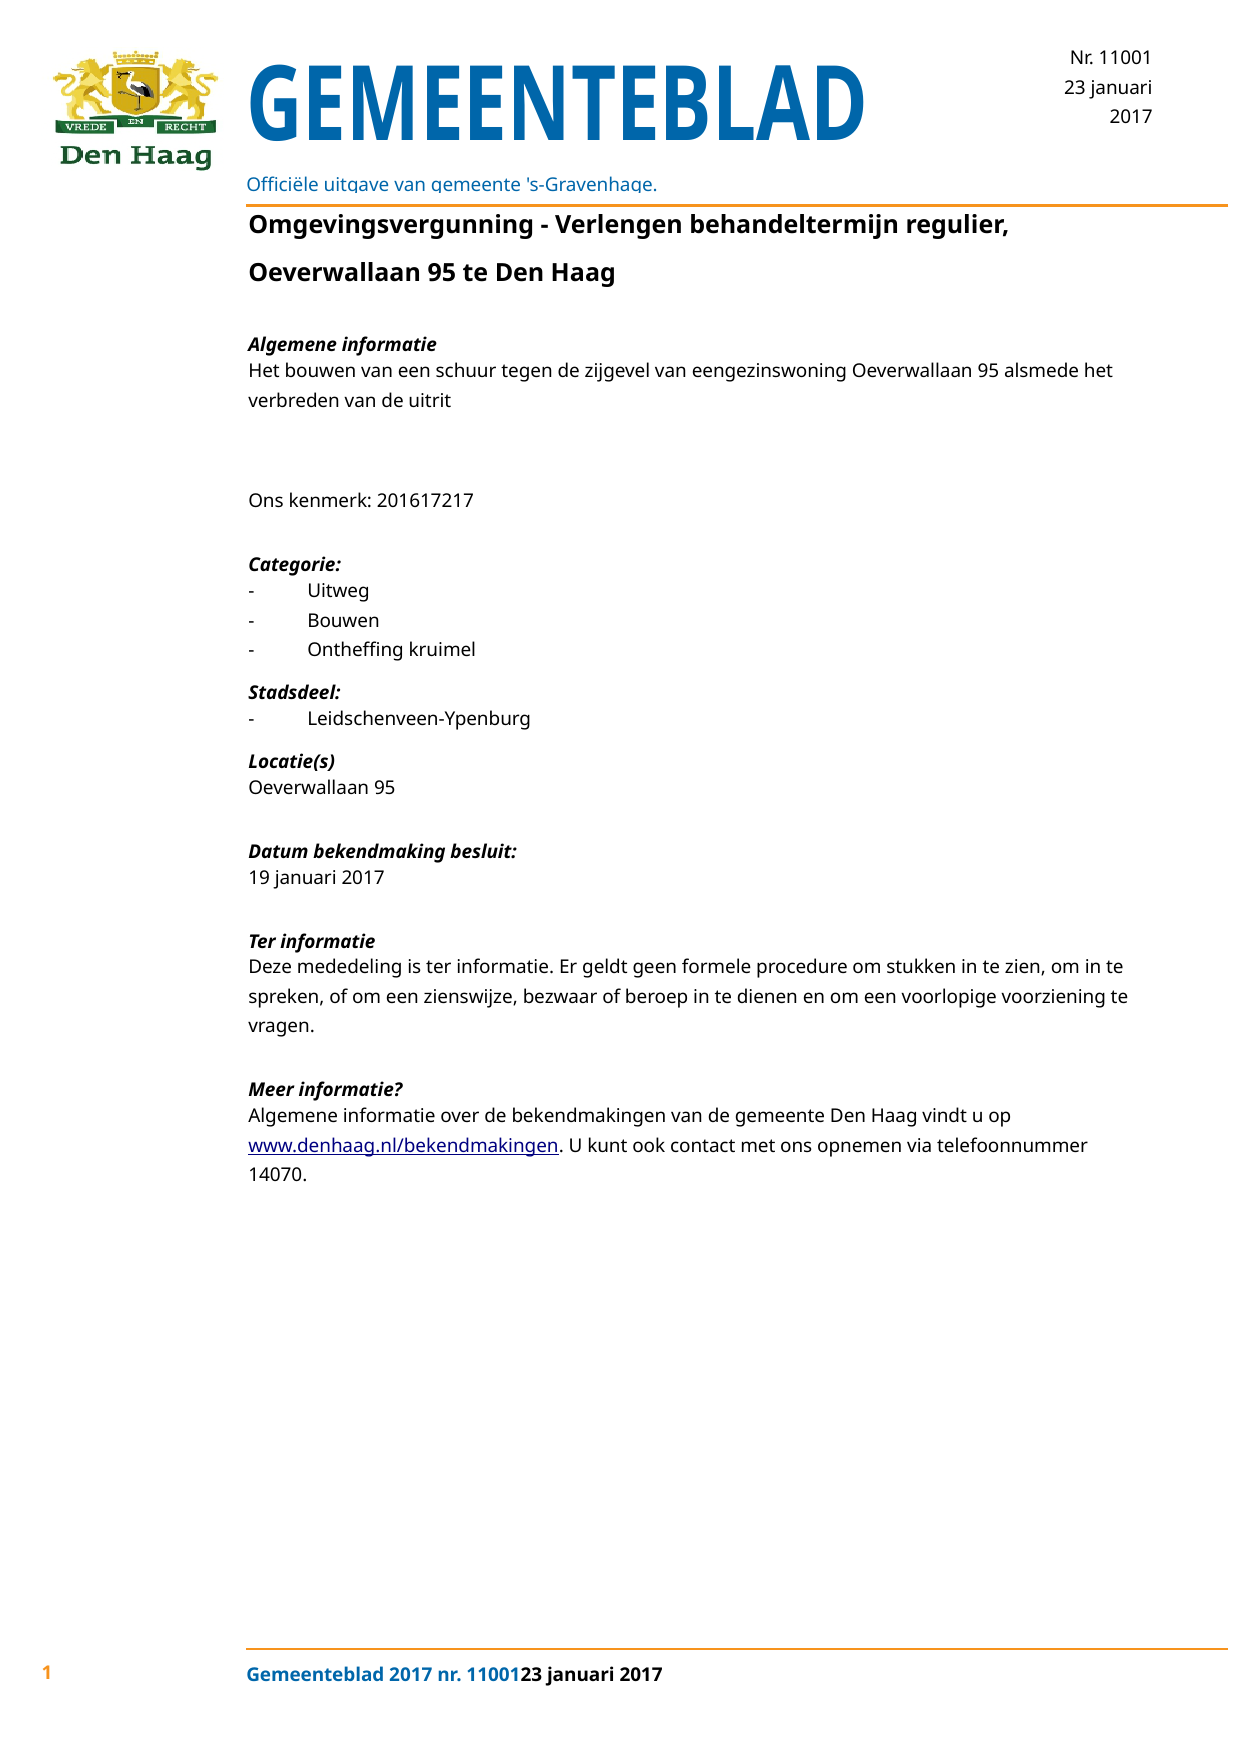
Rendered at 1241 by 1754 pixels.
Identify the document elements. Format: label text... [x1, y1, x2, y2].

text Omgevingsvergunning - Verlengen behandeltermijn regulier, Oeverwallaan 95 te Den Haag [248, 207, 1152, 288]
list Uitweg [248, 577, 1152, 603]
list Bouwen [248, 607, 1152, 633]
text Algemene informatie [248, 331, 1152, 357]
text 19 januari 2017 [248, 864, 1152, 889]
text Het bouwen van een schuur tegen de zijgevel van eengezinswoning Oeverwallaan 95 alsmede het verbreden van de uitrit [248, 357, 1152, 412]
text Categorie: [248, 552, 1152, 577]
text Ons kenmerk: 201617217 [248, 488, 1152, 513]
text Ter informatie [248, 928, 1152, 953]
text Locatie(s) [248, 748, 1152, 774]
picture [41, 47, 231, 172]
text Algemene informatie over de bekendmakingen van de gemeente Den Haag vindt u op www.denhaag.nl/bekendmakingen. U kunt ook contact met ons opnemen via telefoonnummer 14070. [248, 1102, 1152, 1187]
text Stadsdeel: [248, 679, 1152, 705]
list Leidschenveen-Ypenburg [248, 705, 1152, 731]
text Meer informatie? [248, 1077, 1152, 1102]
list Ontheffing kruimel [248, 636, 1152, 662]
text Datum bekendmaking besluit: [248, 838, 1152, 864]
text Deze mededeling is ter informatie. Er geldt geen formele procedure om stukken in te zien, om in te spreken, of om een zienswijze, bezwaar of beroep in te dienen en om een voorlopige voorziening te vragen. [248, 953, 1152, 1038]
text Oeverwallaan 95 [248, 774, 1152, 800]
